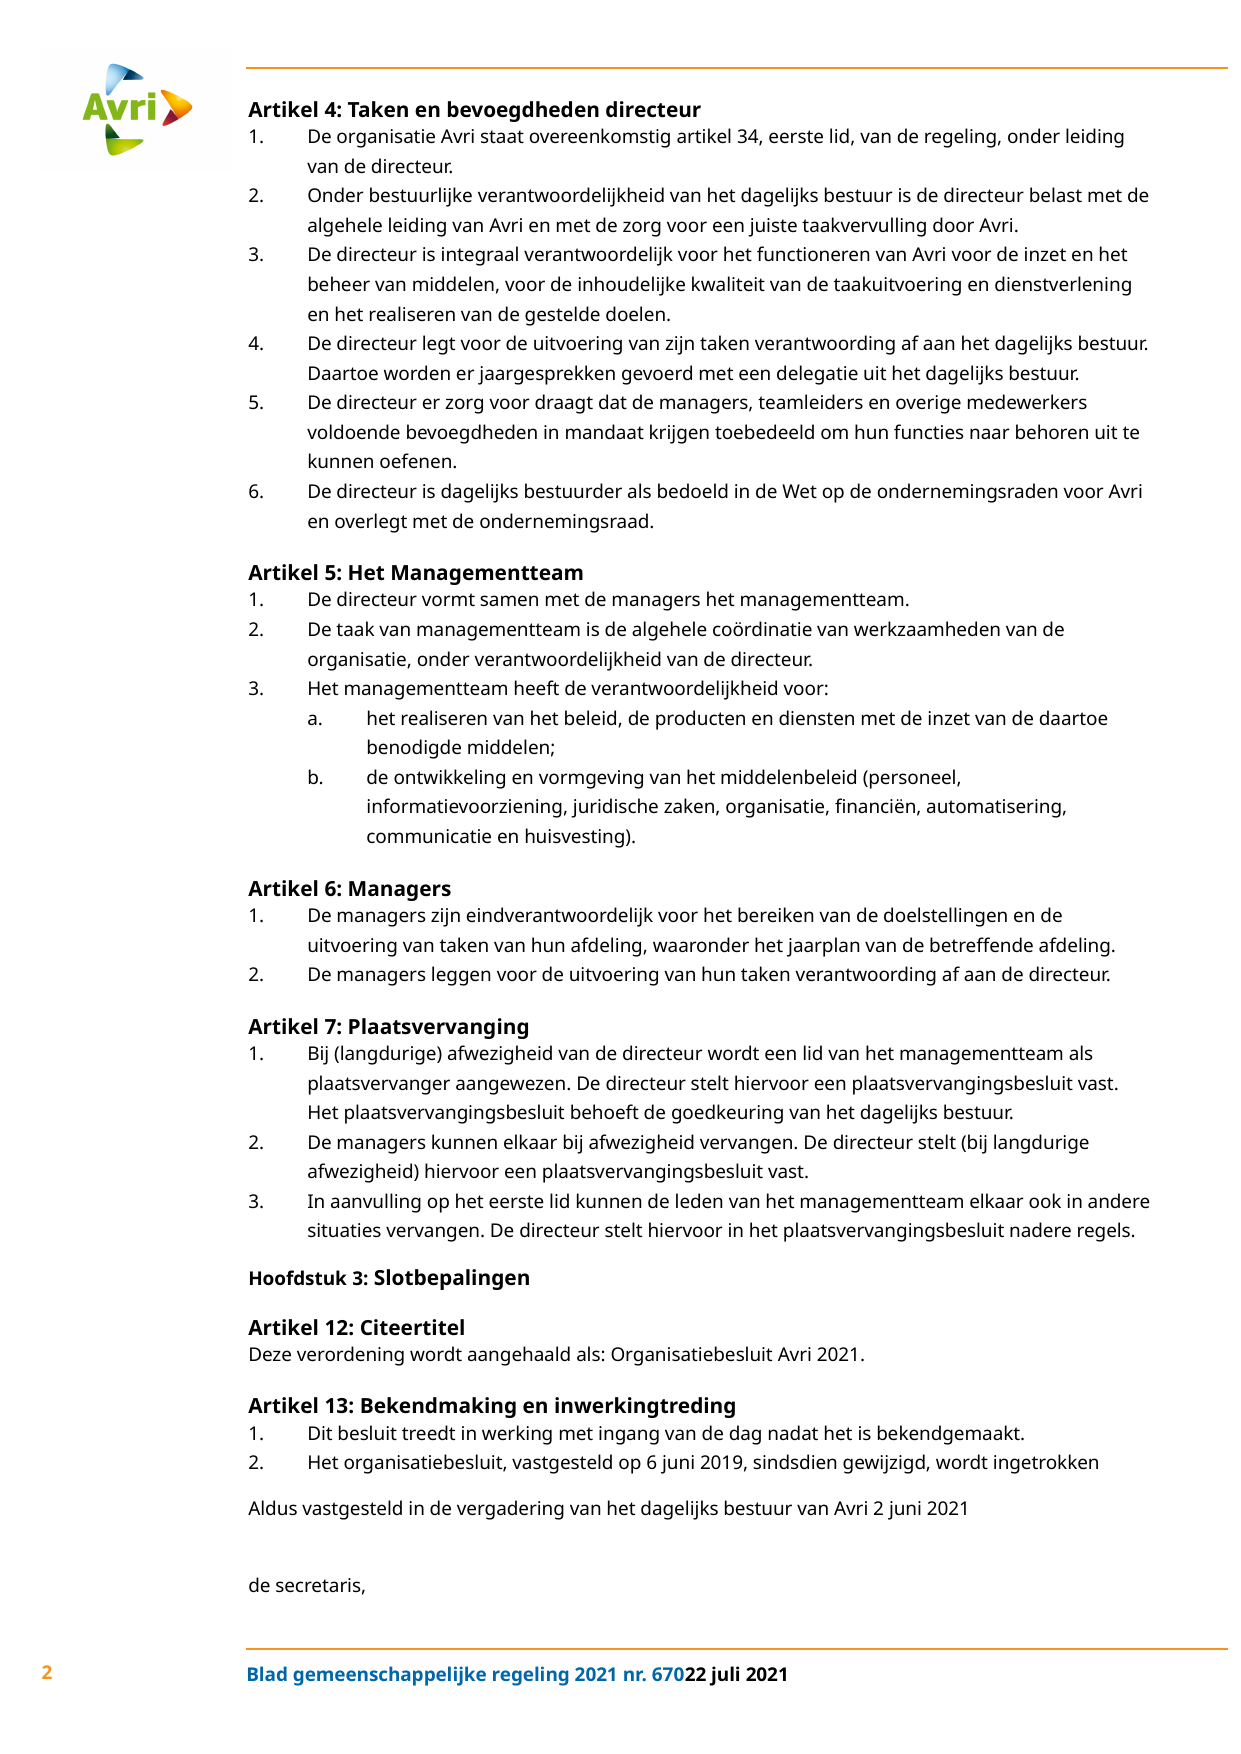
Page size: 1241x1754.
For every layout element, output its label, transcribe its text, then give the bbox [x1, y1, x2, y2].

list In aanvulling op het eerste lid kunnen de leden van het managementteam elkaar ook in andere situaties vervangen. De directeur stelt hiervoor in het plaatsvervangingsbesluit nadere regels. [248, 1188, 1152, 1243]
list Het organisatiebesluit, vastgesteld op 6 juni 2019, sindsdien gewijzigd, wordt ingetrokken [248, 1449, 1152, 1475]
text de secretaris, [248, 1572, 1152, 1598]
list Onder bestuurlijke verantwoordelijkheid van het dagelijks bestuur is de directeur belast met de algehele leiding van Avri en met de zorg voor een juiste taakvervulling door Avri. [248, 182, 1152, 238]
list De directeur legt voor de uitvoering van zijn taken verantwoording af aan het dagelijks bestuur. Daartoe worden er jaargesprekken gevoerd met een delegatie uit het dagelijks bestuur. [248, 330, 1152, 386]
text Deze verordening wordt aangehaald als: Organisatiebesluit Avri 2021. [248, 1341, 1152, 1367]
list De managers leggen voor de uitvoering van hun taken verantwoording af aan de directeur. [248, 961, 1152, 987]
picture [41, 47, 231, 172]
list De directeur is integraal verantwoordelijk voor het functioneren van Avri voor de inzet en het beheer van middelen, voor de inhoudelijke kwaliteit van de taakuitvoering en dienstverlening en het realiseren van de gestelde doelen. [248, 242, 1152, 326]
list de ontwikkeling en vormgeving van het middelenbeleid (personeel, informatievoorziening, juridische zaken, organisatie, financiën, automatisering, communicatie en huisvesting). [307, 764, 1152, 849]
text Artikel 12: Citeertitel [248, 1313, 1152, 1341]
list De managers zijn eindverantwoordelijk voor het bereiken van de doelstellingen en de uitvoering van taken van hun afdeling, waaronder het jaarplan van de betreffende afdeling. [248, 902, 1152, 957]
list Dit besluit treedt in werking met ingang van de dag nadat het is bekendgemaakt. [248, 1420, 1152, 1446]
text Artikel 7: Plaatsvervanging [248, 1012, 1152, 1040]
list De managers kunnen elkaar bij afwezigheid vervangen. De directeur stelt (bij langdurige afwezigheid) hiervoor een plaatsvervangingsbesluit vast. [248, 1129, 1152, 1184]
list het realiseren van het beleid, de producten en diensten met de inzet van de daartoe benodigde middelen; [307, 705, 1152, 760]
list De directeur er zorg voor draagt dat de managers, teamleiders en overige medewerkers voldoende bevoegdheden in mandaat krijgen toebedeeld om hun functies naar behoren uit te kunnen oefenen. [248, 389, 1152, 474]
text Aldus vastgesteld in de vergadering van het dagelijks bestuur van Avri 2 juni 2021 [248, 1495, 1152, 1521]
list De taak van managementteam is de algehele coördinatie van werkzaamheden van de organisatie, onder verantwoordelijkheid van de directeur. [248, 616, 1152, 672]
text Artikel 13: Bekendmaking en inwerkingtreding [248, 1391, 1152, 1420]
text Artikel 6: Managers [248, 874, 1152, 902]
list Het managementteam heeft de verantwoordelijkheid voor: [248, 675, 1152, 701]
text Hoofdstuk 3: Slotbepalingen [248, 1263, 1152, 1292]
list De directeur vormt samen met de managers het managementteam. [248, 587, 1152, 612]
list De directeur is dagelijks bestuurder als bedoeld in de Wet op de ondernemingsraden voor Avri en overlegt met de ondernemingsraad. [248, 478, 1152, 533]
text Artikel 5: Het Managementteam [248, 558, 1152, 587]
list De organisatie Avri staat overeenkomstig artikel 34, eerste lid, van de regeling, onder leiding van de directeur. [248, 123, 1152, 178]
list Bij (langdurige) afwezigheid van de directeur wordt een lid van het managementteam als plaatsvervanger aangewezen. De directeur stelt hiervoor een plaatsvervangingsbesluit vast. Het plaatsvervangingsbesluit behoeft de goedkeuring van het dagelijks bestuur. [248, 1040, 1152, 1125]
text Artikel 4: Taken en bevoegdheden directeur [248, 95, 1152, 123]
